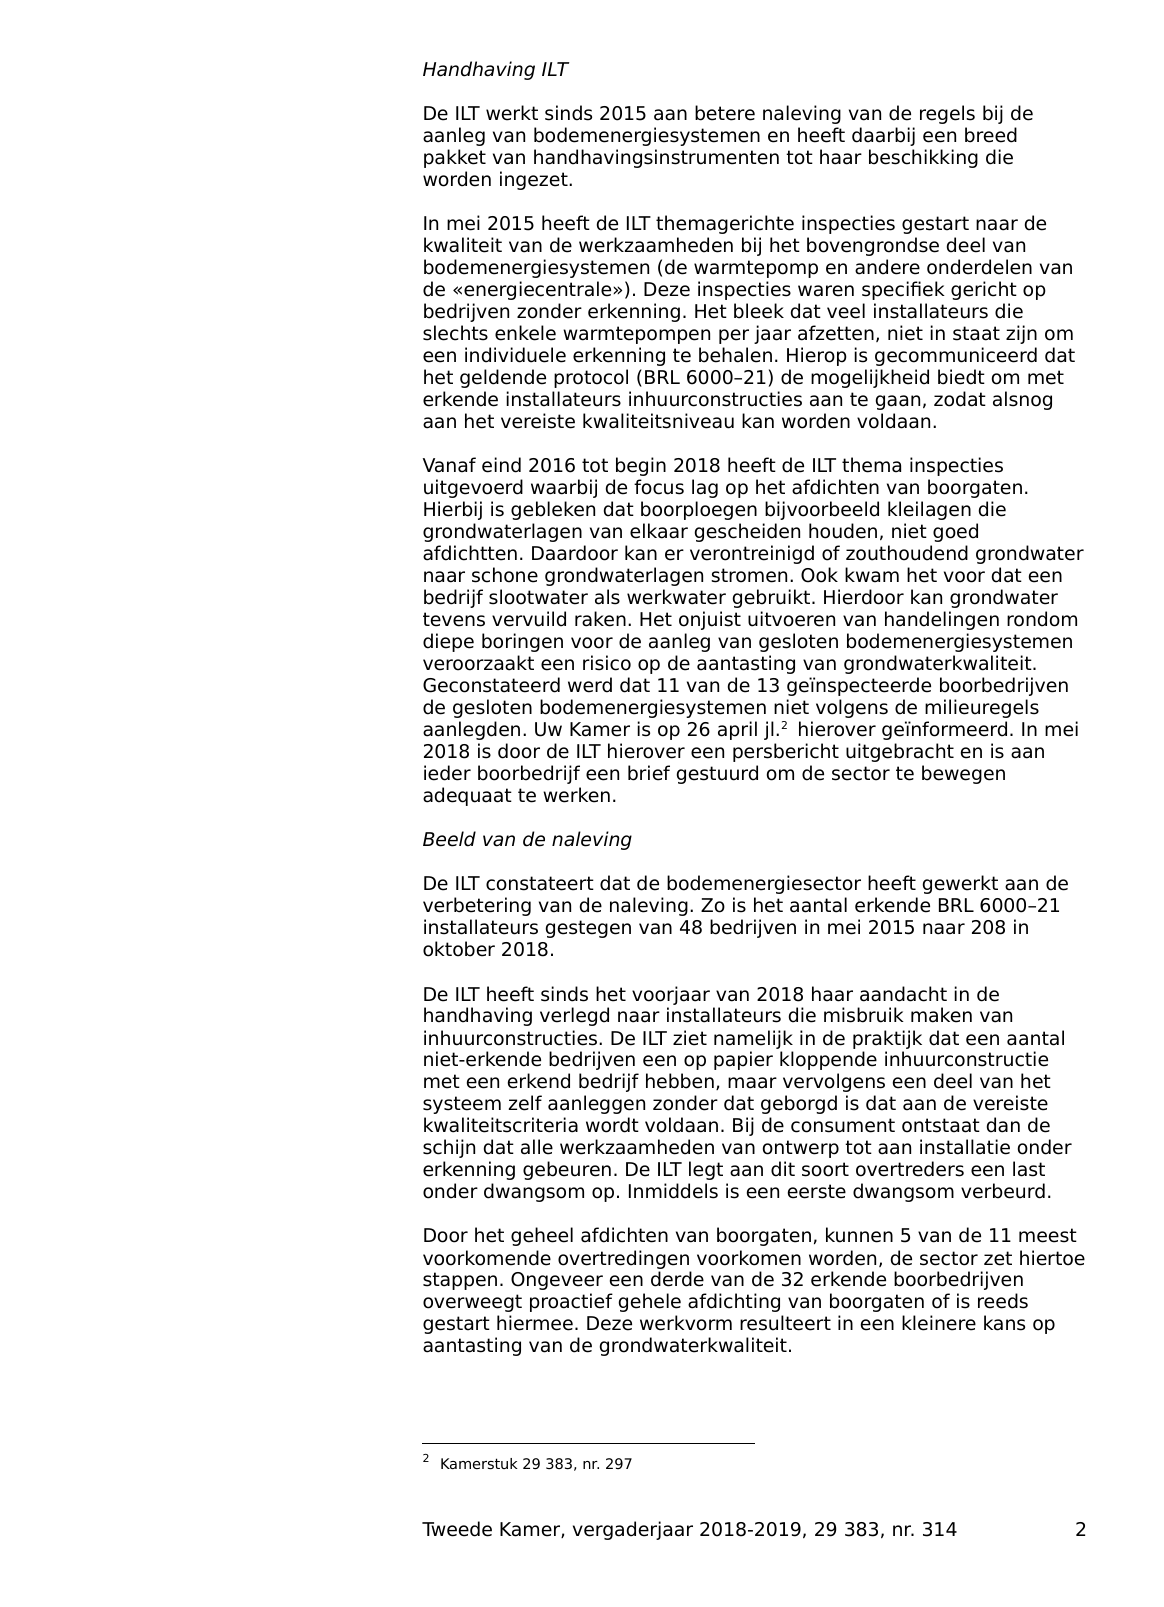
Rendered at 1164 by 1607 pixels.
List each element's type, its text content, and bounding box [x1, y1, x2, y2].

text De ILT heeft sinds het voorjaar van 2018 haar aandacht in de handhaving verlegd naar installateurs die misbruik maken van inhuurconstructies. De ILT ziet namelijk in de praktijk dat een aantal niet-erkende bedrijven een op papier kloppende inhuurconstructie met een erkend bedrijf hebben, maar vervolgens een deel van het systeem zelf aanleggen zonder dat geborgd is dat aan de vereiste kwaliteitscriteria wordt voldaan. Bij de consument ontstaat dan de schijn dat alle werkzaamheden van ontwerp tot aan installatie onder erkenning gebeuren. De ILT legt aan dit soort overtreders een last onder dwangsom op. Inmiddels is een eerste dwangsom verbeurd. [422, 983, 1087, 1203]
subtitle Handhaving ILT [422, 59, 1087, 81]
text Kamerstuk 29 383, nr. 297 [422, 1452, 1087, 1474]
text De ILT constateert dat de bodemenergiesector heeft gewerkt aan de verbetering van de naleving. Zo is het aantal erkende BRL 6000–21 installateurs gestegen van 48 bedrijven in mei 2015 naar 208 in oktober 2018. [422, 873, 1087, 961]
text In mei 2015 heeft de ILT themagerichte inspecties gestart naar de kwaliteit van de werkzaamheden bij het bovengrondse deel van bodemenergiesystemen (de warmtepomp en andere onderdelen van de «energiecentrale»). Deze inspecties waren specifiek gericht op bedrijven zonder erkenning. Het bleek dat veel installateurs die slechts enkele warmtepompen per jaar afzetten, niet in staat zijn om een individuele erkenning te behalen. Hierop is gecommuniceerd dat het geldende protocol (BRL 6000–21) de mogelijkheid biedt om met erkende installateurs inhuurconstructies aan te gaan, zodat alsnog aan het vereiste kwaliteitsniveau kan worden voldaan. [422, 213, 1087, 433]
text Door het geheel afdichten van boorgaten, kunnen 5 van de 11 meest voorkomende overtredingen voorkomen worden, de sector zet hiertoe stappen. Ongeveer een derde van de 32 erkende boorbedrijven overweegt proactief gehele afdichting van boorgaten of is reeds gestart hiermee. Deze werkvorm resulteert in een kleinere kans op aantasting van de grondwaterkwaliteit. [422, 1225, 1087, 1357]
subtitle Beeld van de naleving [422, 829, 1087, 851]
text De ILT werkt sinds 2015 aan betere naleving van de regels bij de aanleg van bodemenergiesystemen en heeft daarbij een breed pakket van handhavingsinstrumenten tot haar beschikking die worden ingezet. [422, 103, 1087, 191]
text Vanaf eind 2016 tot begin 2018 heeft de ILT thema inspecties uitgevoerd waarbij de focus lag op het afdichten van boorgaten. Hierbij is gebleken dat boorploegen bijvoorbeeld kleilagen die grondwaterlagen van elkaar gescheiden houden, niet goed afdichtten. Daardoor kan er verontreinigd of zouthoudend grondwater naar schone grondwaterlagen stromen. Ook kwam het voor dat een bedrijf slootwater als werkwater gebruikt. Hierdoor kan grondwater tevens vervuild raken. Het onjuist uitvoeren van handelingen rondom diepe boringen voor de aanleg van gesloten bodemenergiesystemen veroorzaakt een risico op de aantasting van grondwaterkwaliteit. Geconstateerd werd dat 11 van de 13 geïnspecteerde boorbedrijven de gesloten bodemenergiesystemen niet volgens de milieuregels aanlegden. Uw Kamer is op 26 april jl. hierover geïnformeerd. In mei 2018 is door de ILT hierover een persbericht uitgebracht en is aan ieder boorbedrijf een brief gestuurd om de sector te bewegen adequaat te werken. [422, 455, 1087, 807]
